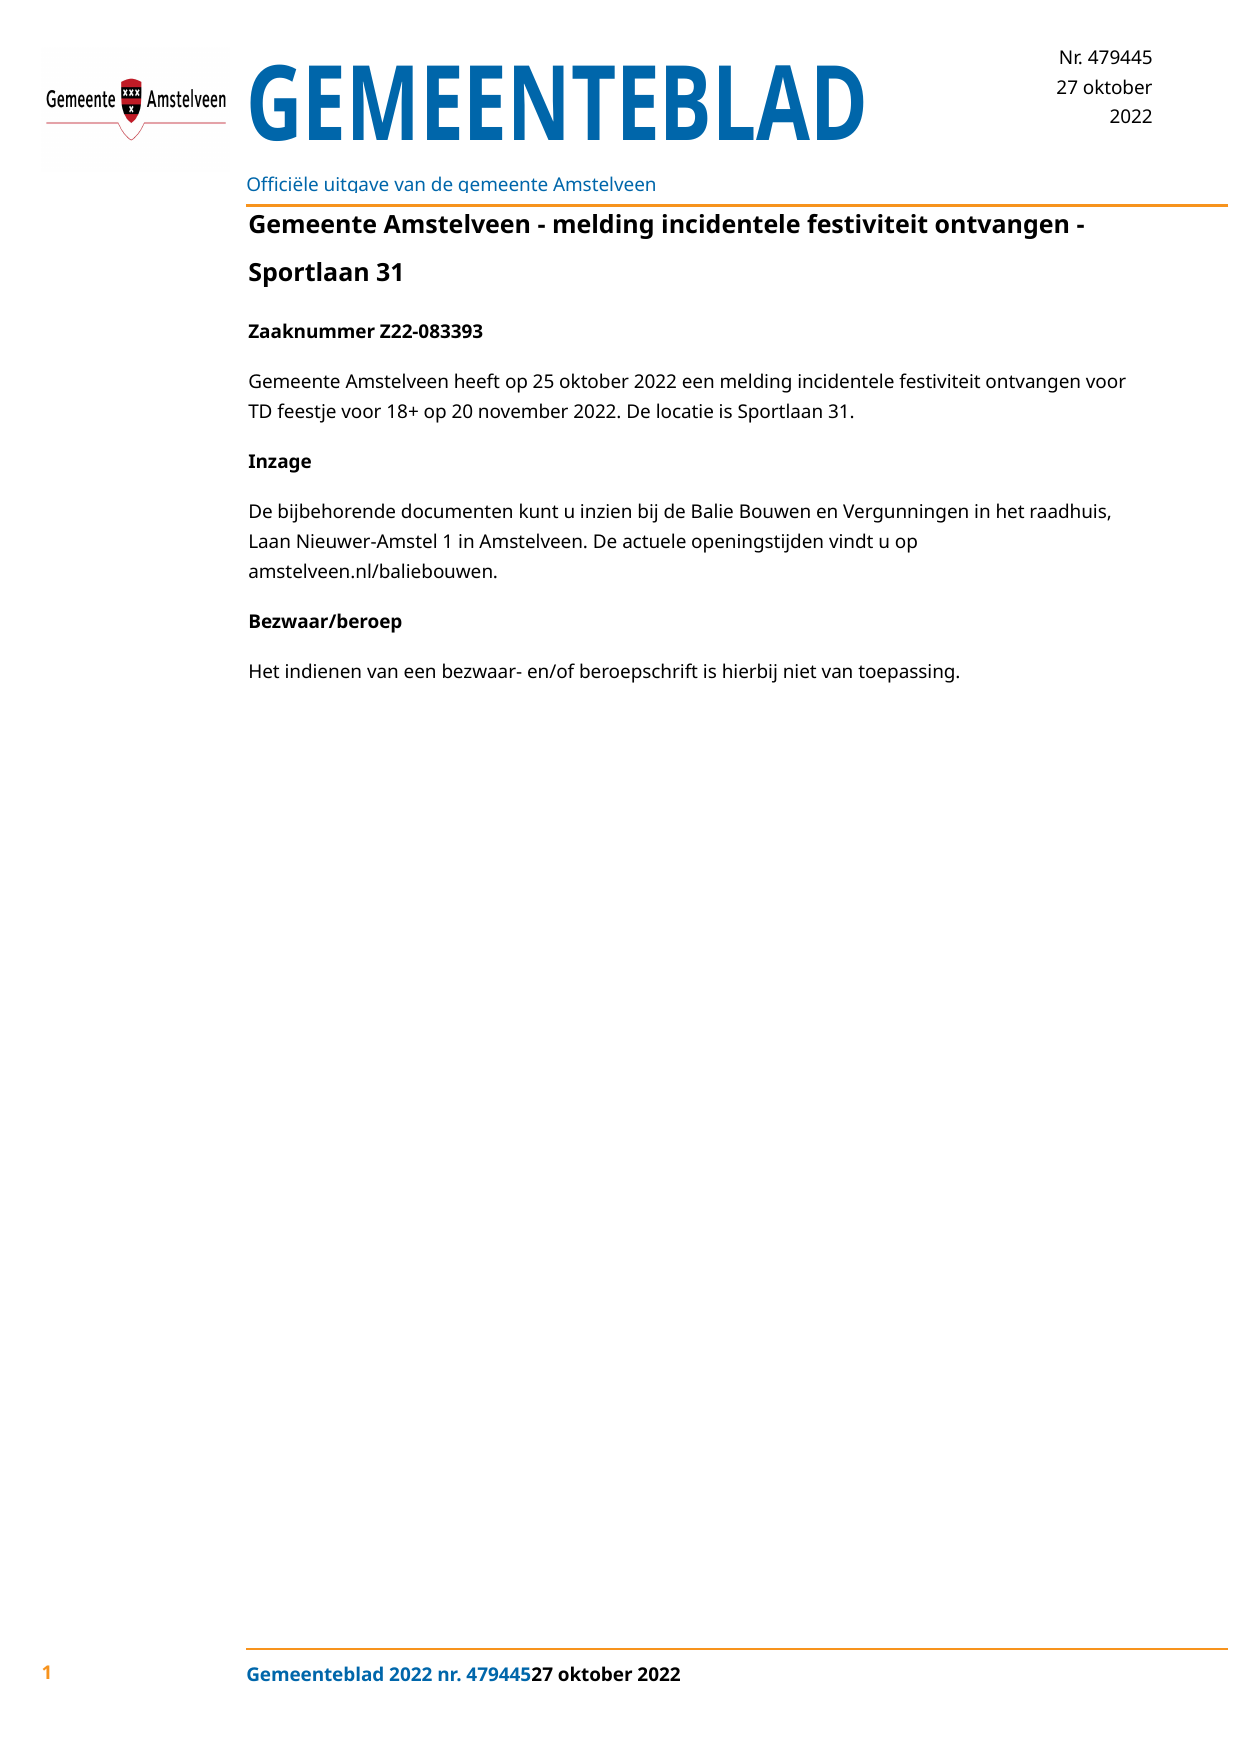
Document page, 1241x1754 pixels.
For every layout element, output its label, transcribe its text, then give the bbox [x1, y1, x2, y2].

text Het indienen van een bezwaar- en/of beroepschrift is hierbij niet van toepassing. [248, 659, 1152, 684]
text Gemeente Amstelveen heeft op 25 oktober 2022 een melding incidentele festiviteit ontvangen voor TD feestje voor 18+ op 20 november 2022. De locatie is Sportlaan 31. [248, 368, 1152, 424]
text De bijbehorende documenten kunt u inzien bij de Balie Bouwen en Vergunningen in het raadhuis, Laan Nieuwer-Amstel 1 in Amstelveen. De actuele openingstijden vindt u op amstelveen.nl/baliebouwen. [248, 499, 1152, 584]
text Zaaknummer Z22-083393 [248, 318, 1152, 344]
picture [41, 47, 231, 172]
text Bezwaar/beroep [248, 608, 1152, 634]
text Inzage [248, 448, 1152, 474]
text Gemeente Amstelveen - melding incidentele festiviteit ontvangen - Sportlaan 31 [248, 207, 1152, 288]
